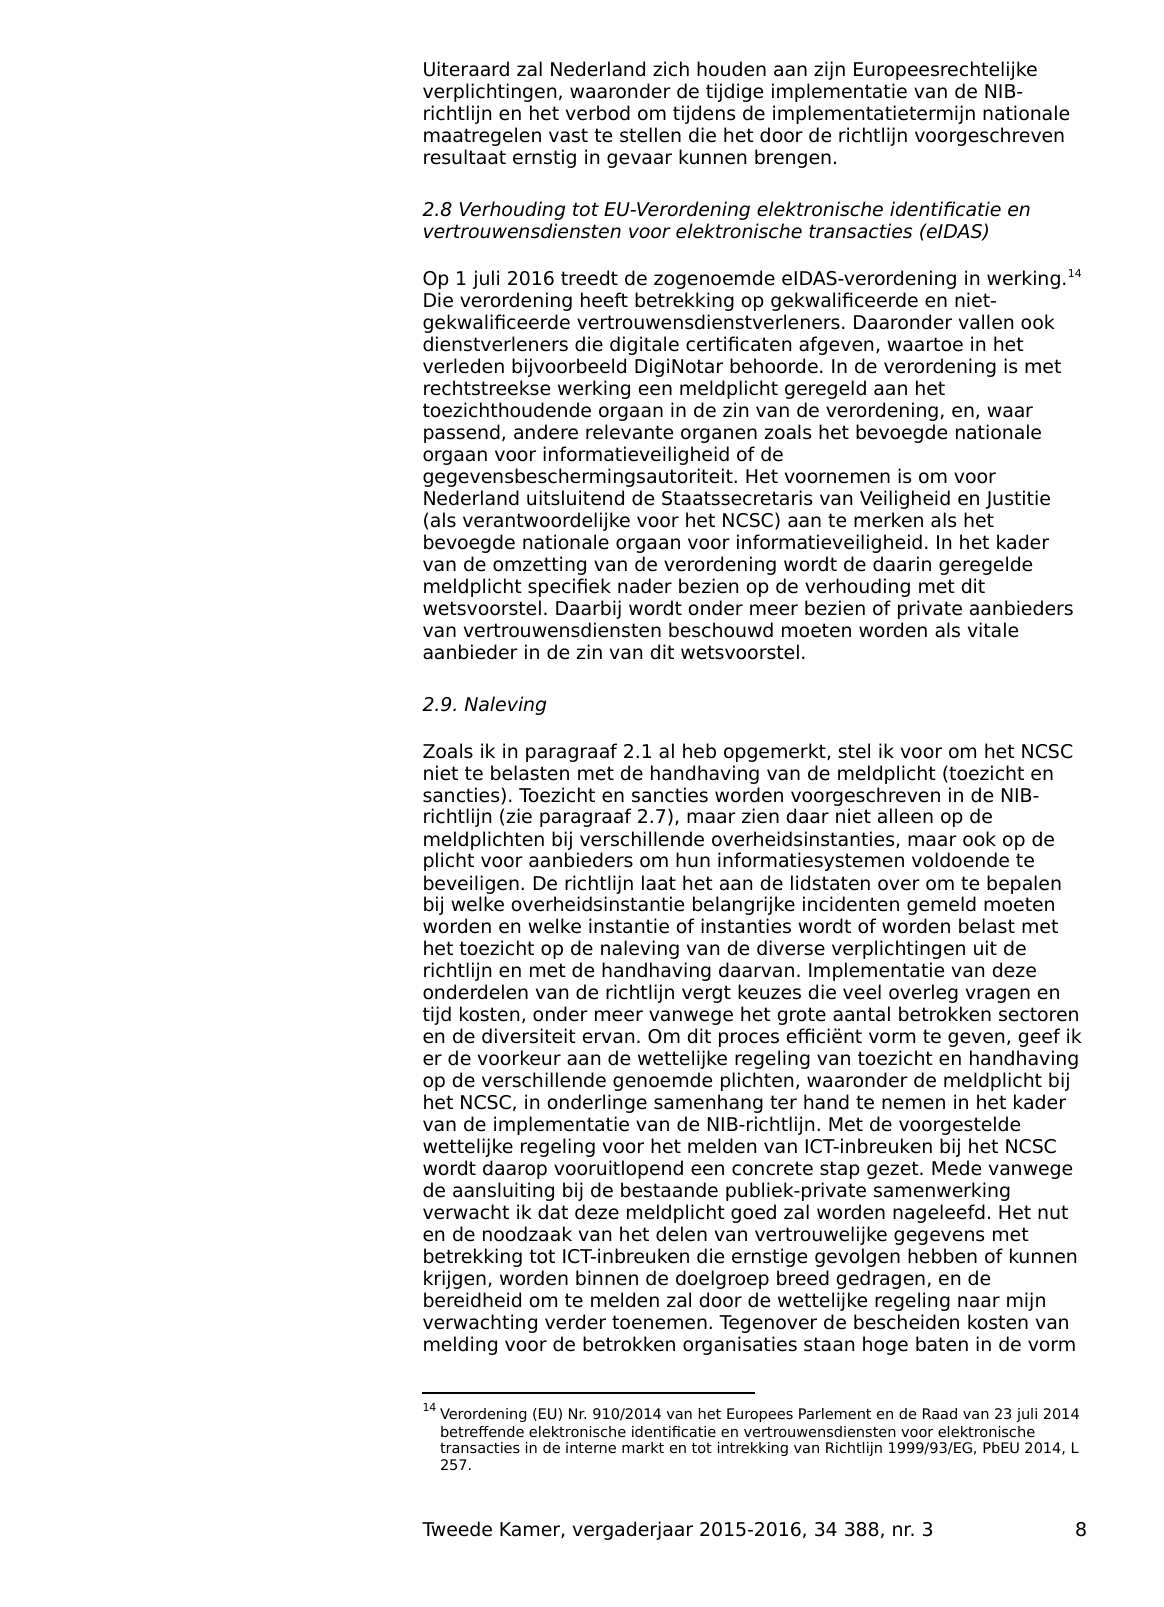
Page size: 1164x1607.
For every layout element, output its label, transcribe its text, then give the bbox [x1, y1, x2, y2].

text Uiteraard zal Nederland zich houden aan zijn Europeesrechtelijke verplichtingen, waaronder de tijdige implementatie van de NIB-richtlijn en het verbod om tijdens de implementatietermijn nationale maatregelen vast te stellen die het door de richtlijn voorgeschreven resultaat ernstig in gevaar kunnen brengen. [422, 59, 1087, 169]
text Op 1 juli 2016 treedt de zogenoemde eIDAS-verordening in werking. Die verordening heeft betrekking op gekwalificeerde en niet-gekwalificeerde vertrouwensdienstverleners. Daaronder vallen ook dienstverleners die digitale certificaten afgeven, waartoe in het verleden bijvoorbeeld DigiNotar behoorde. In de verordening is met rechtstreekse werking een meldplicht geregeld aan het toezichthoudende orgaan in de zin van de verordening, en, waar passend, andere relevante organen zoals het bevoegde nationale orgaan voor informatieveiligheid of de gegevensbeschermingsautoriteit. Het voornemen is om voor Nederland uitsluitend de Staatssecretaris van Veiligheid en Justitie (als verantwoordelijke voor het NCSC) aan te merken als het bevoegde nationale orgaan voor informatieveiligheid. In het kader van de omzetting van de verordening wordt de daarin geregelde meldplicht specifiek nader bezien op de verhouding met dit wetsvoorstel. Daarbij wordt onder meer bezien of private aanbieders van vertrouwensdiensten beschouwd moeten worden als vitale aanbieder in de zin van dit wetsvoorstel. [422, 268, 1087, 663]
text Verordening (EU) Nr. 910/2014 van het Europees Parlement en de Raad van 23 juli 2014 betreffende elektronische identificatie en vertrouwensdiensten voor elektronische transacties in de interne markt en tot intrekking van Richtlijn 1999/93/EG, PbEU 2014, L 257. [422, 1402, 1087, 1474]
subtitle 2.8 Verhouding tot EU-Verordening elektronische identificatie en vertrouwensdiensten voor elektronische transacties (eIDAS) [422, 199, 1087, 243]
text Zoals ik in paragraaf 2.1 al heb opgemerkt, stel ik voor om het NCSC niet te belasten met de handhaving van de meldplicht (toezicht en sancties). Toezicht en sancties worden voorgeschreven in de NIB-richtlijn (zie paragraaf 2.7), maar zien daar niet alleen op de meldplichten bij verschillende overheidsinstanties, maar ook op de plicht voor aanbieders om hun informatiesystemen voldoende te beveiligen. De richtlijn laat het aan de lidstaten over om te bepalen bij welke overheidsinstantie belangrijke incidenten gemeld moeten worden en welke instantie of instanties wordt of worden belast met het toezicht op de naleving van de diverse verplichtingen uit de richtlijn en met de handhaving daarvan. Implementatie van deze onderdelen van de richtlijn vergt keuzes die veel overleg vragen en tijd kosten, onder meer vanwege het grote aantal betrokken sectoren en de diversiteit ervan. Om dit proces efficiënt vorm te geven, geef ik er de voorkeur aan de wettelijke regeling van toezicht en handhaving op de verschillende genoemde plichten, waaronder de meldplicht bij het NCSC, in onderlinge samenhang ter hand te nemen in het kader van de implementatie van de NIB-richtlijn. Met de voorgestelde wettelijke regeling voor het melden van ICT-inbreuken bij het NCSC wordt daarop vooruitlopend een concrete stap gezet. Mede vanwege de aansluiting bij de bestaande publiek-private samenwerking verwacht ik dat deze meldplicht goed zal worden nageleefd. Het nut en de noodzaak van het delen van vertrouwelijke gegevens met betrekking tot ICT-inbreuken die ernstige gevolgen hebben of kunnen krijgen, worden binnen de doelgroep breed gedragen, en de bereidheid om te melden zal door de wettelijke regeling naar mijn verwachting verder toenemen. Tegenover de bescheiden kosten van melding voor de betrokken organisaties staan hoge baten in de vorm [422, 741, 1087, 1356]
subtitle 2.9. Naleving [422, 693, 1087, 716]
